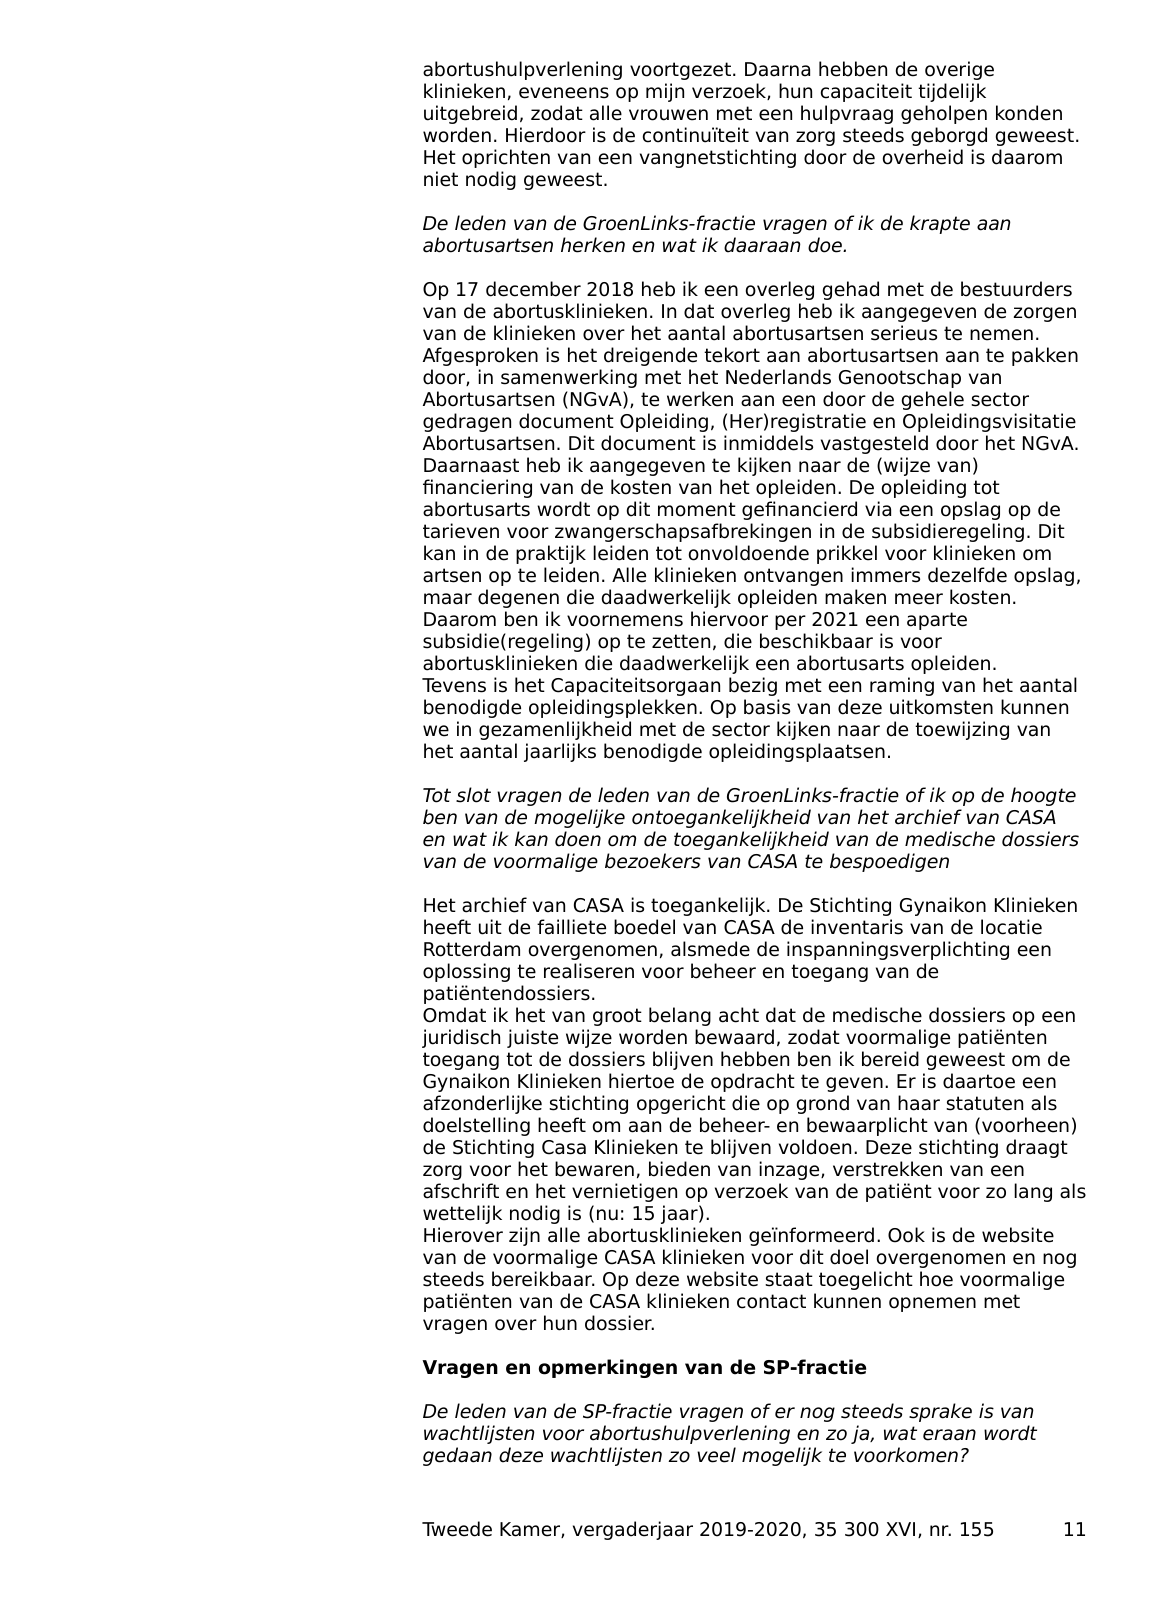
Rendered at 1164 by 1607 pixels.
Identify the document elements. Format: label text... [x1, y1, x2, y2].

text De leden van de SP-fractie vragen of er nog steeds sprake is van wachtlijsten voor abortushulpverlening en zo ja, wat eraan wordt gedaan deze wachtlijsten zo veel mogelijk te voorkomen? [422, 1401, 1087, 1467]
subtitle Vragen en opmerkingen van de SP-fractie [422, 1357, 1087, 1379]
text abortushulpverlening voortgezet. Daarna hebben de overige klinieken, eveneens op mijn verzoek, hun capaciteit tijdelijk uitgebreid, zodat alle vrouwen met een hulpvraag geholpen konden worden. Hierdoor is de continuïteit van zorg steeds geborgd geweest. Het oprichten van een vangnetstichting door de overheid is daarom niet nodig geweest. [422, 59, 1087, 191]
text Daarnaast heb ik aangegeven te kijken naar de (wijze van) financiering van de kosten van het opleiden. De opleiding tot abortusarts wordt op dit moment gefinancierd via een opslag op de tarieven voor zwangerschapsafbrekingen in de subsidieregeling. Dit kan in de praktijk leiden tot onvoldoende prikkel voor klinieken om artsen op te leiden. Alle klinieken ontvangen immers dezelfde opslag, maar degenen die daadwerkelijk opleiden maken meer kosten. Daarom ben ik voornemens hiervoor per 2021 een aparte subsidie(regeling) op te zetten, die beschikbaar is voor abortusklinieken die daadwerkelijk een abortusarts opleiden. [422, 455, 1087, 675]
text Het archief van CASA is toegankelijk. De Stichting Gynaikon Klinieken heeft uit de failliete boedel van CASA de inventaris van de locatie Rotterdam overgenomen, alsmede de inspanningsverplichting een oplossing te realiseren voor beheer en toegang van de patiëntendossiers. [422, 895, 1087, 1005]
text Tevens is het Capaciteitsorgaan bezig met een raming van het aantal benodigde opleidingsplekken. Op basis van deze uitkomsten kunnen we in gezamenlijkheid met de sector kijken naar de toewijzing van het aantal jaarlijks benodigde opleidingsplaatsen. [422, 675, 1087, 763]
text De leden van de GroenLinks-fractie vragen of ik de krapte aan abortusartsen herken en wat ik daaraan doe. [422, 213, 1087, 257]
text Tot slot vragen de leden van de GroenLinks-fractie of ik op de hoogte ben van de mogelijke ontoegankelijkheid van het archief van CASA en wat ik kan doen om de toegankelijkheid van de medische dossiers van de voormalige bezoekers van CASA te bespoedigen [422, 785, 1087, 873]
text Omdat ik het van groot belang acht dat de medische dossiers op een juridisch juiste wijze worden bewaard, zodat voormalige patiënten toegang tot de dossiers blijven hebben ben ik bereid geweest om de Gynaikon Klinieken hiertoe de opdracht te geven. Er is daartoe een afzonderlijke stichting opgericht die op grond van haar statuten als doelstelling heeft om aan de beheer- en bewaarplicht van (voorheen) de Stichting Casa Klinieken te blijven voldoen. Deze stichting draagt zorg voor het bewaren, bieden van inzage, verstrekken van een afschrift en het vernietigen op verzoek van de patiënt voor zo lang als wettelijk nodig is (nu: 15 jaar). [422, 1005, 1087, 1225]
text Hierover zijn alle abortusklinieken geïnformeerd. Ook is de website van de voormalige CASA klinieken voor dit doel overgenomen en nog steeds bereikbaar. Op deze website staat toegelicht hoe voormalige patiënten van de CASA klinieken contact kunnen opnemen met vragen over hun dossier. [422, 1225, 1087, 1335]
text Op 17 december 2018 heb ik een overleg gehad met de bestuurders van de abortusklinieken. In dat overleg heb ik aangegeven de zorgen van de klinieken over het aantal abortusartsen serieus te nemen. Afgesproken is het dreigende tekort aan abortusartsen aan te pakken door, in samenwerking met het Nederlands Genootschap van Abortusartsen (NGvA), te werken aan een door de gehele sector gedragen document Opleiding, (Her)registratie en Opleidingsvisitatie Abortusartsen. Dit document is inmiddels vastgesteld door het NGvA. [422, 279, 1087, 455]
